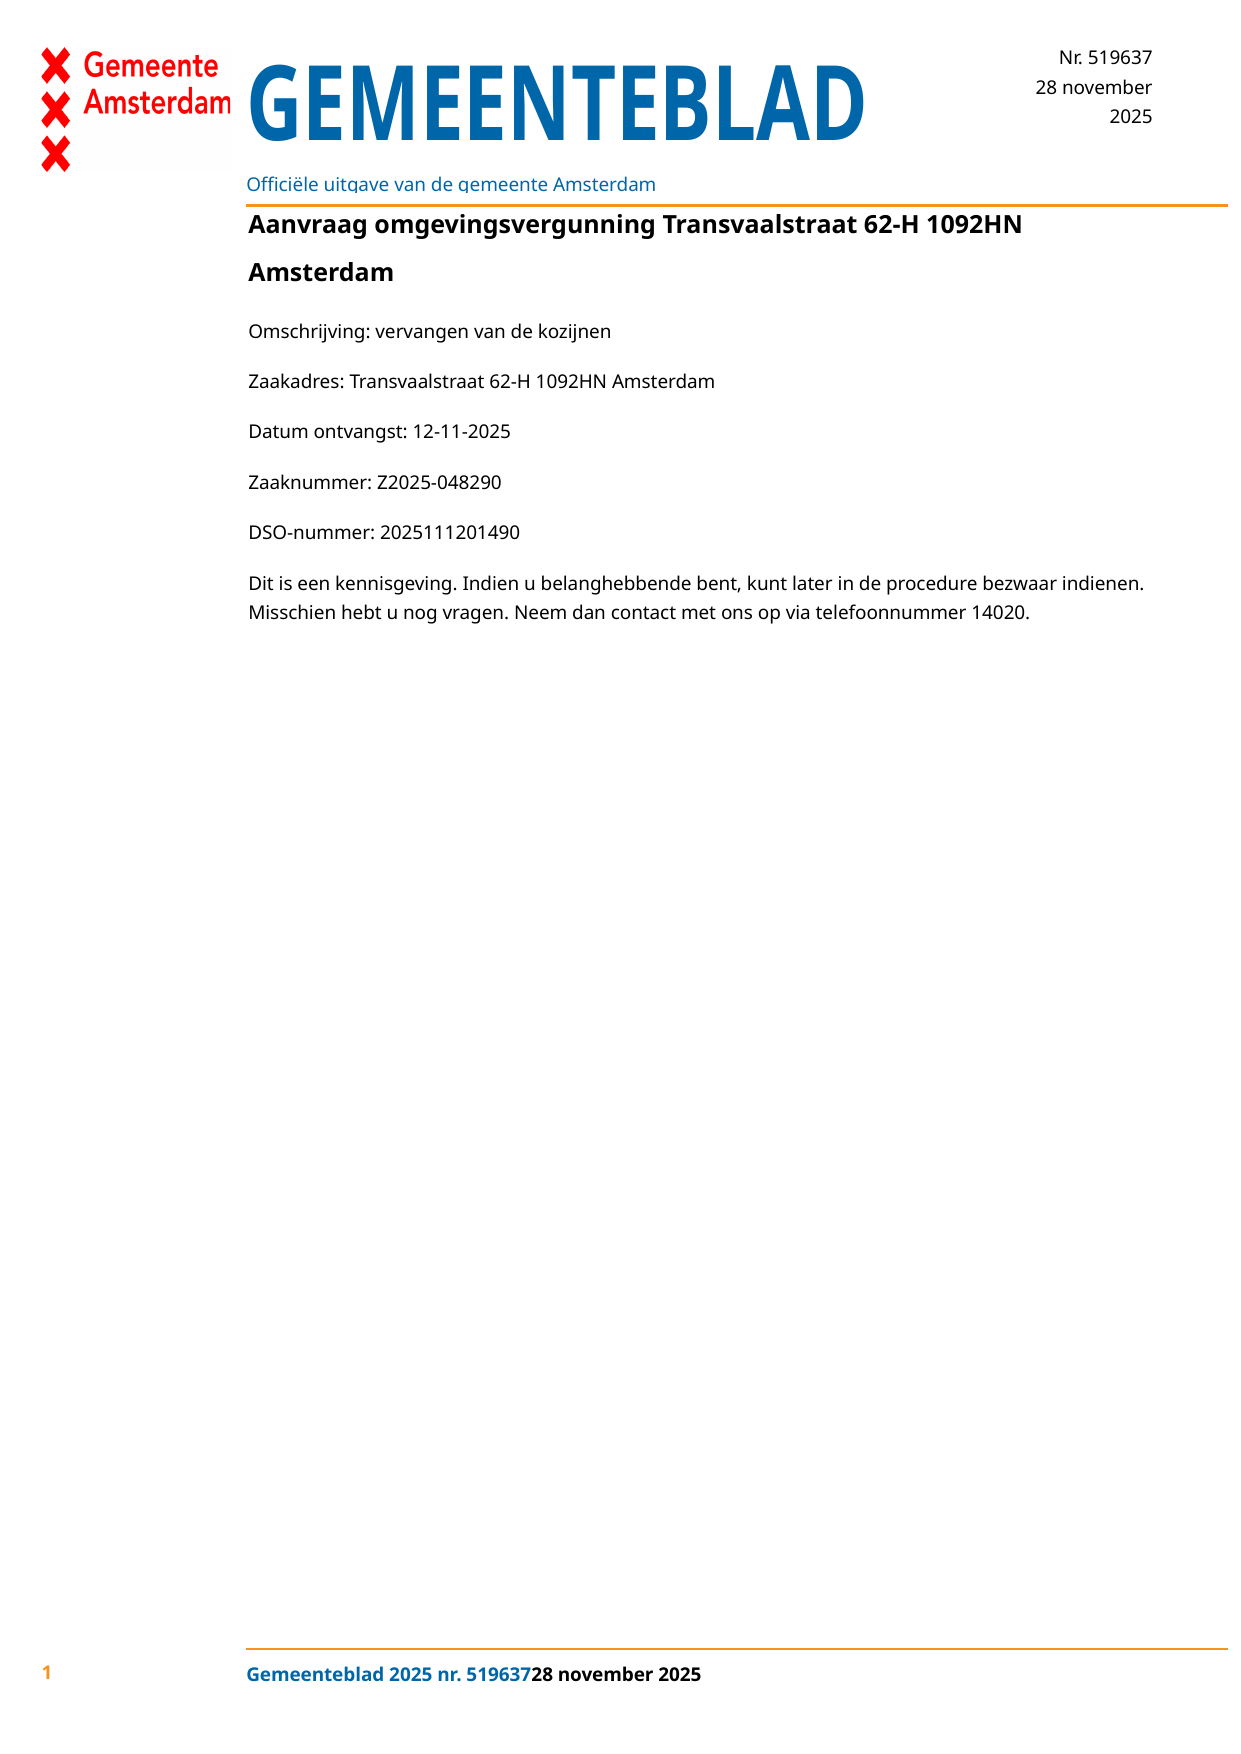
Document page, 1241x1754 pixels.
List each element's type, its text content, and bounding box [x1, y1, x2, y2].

text Omschrijving: vervangen van de kozijnen [248, 318, 1152, 344]
text Aanvraag omgevingsvergunning Transvaalstraat 62-H 1092HN Amsterdam [248, 207, 1152, 288]
text DSO-nummer: 2025111201490 [248, 519, 1152, 545]
text Zaaknummer: Z2025-048290 [248, 469, 1152, 495]
text Datum ontvangst: 12-11-2025 [248, 419, 1152, 444]
text Zaakadres: Transvaalstraat 62-H 1092HN Amsterdam [248, 368, 1152, 394]
text Dit is een kennisgeving. Indien u belanghebbende bent, kunt later in de procedure bezwaar indienen. Misschien hebt u nog vragen. Neem dan contact met ons op via telefoonnummer 14020. [248, 570, 1152, 625]
picture [41, 47, 231, 172]
